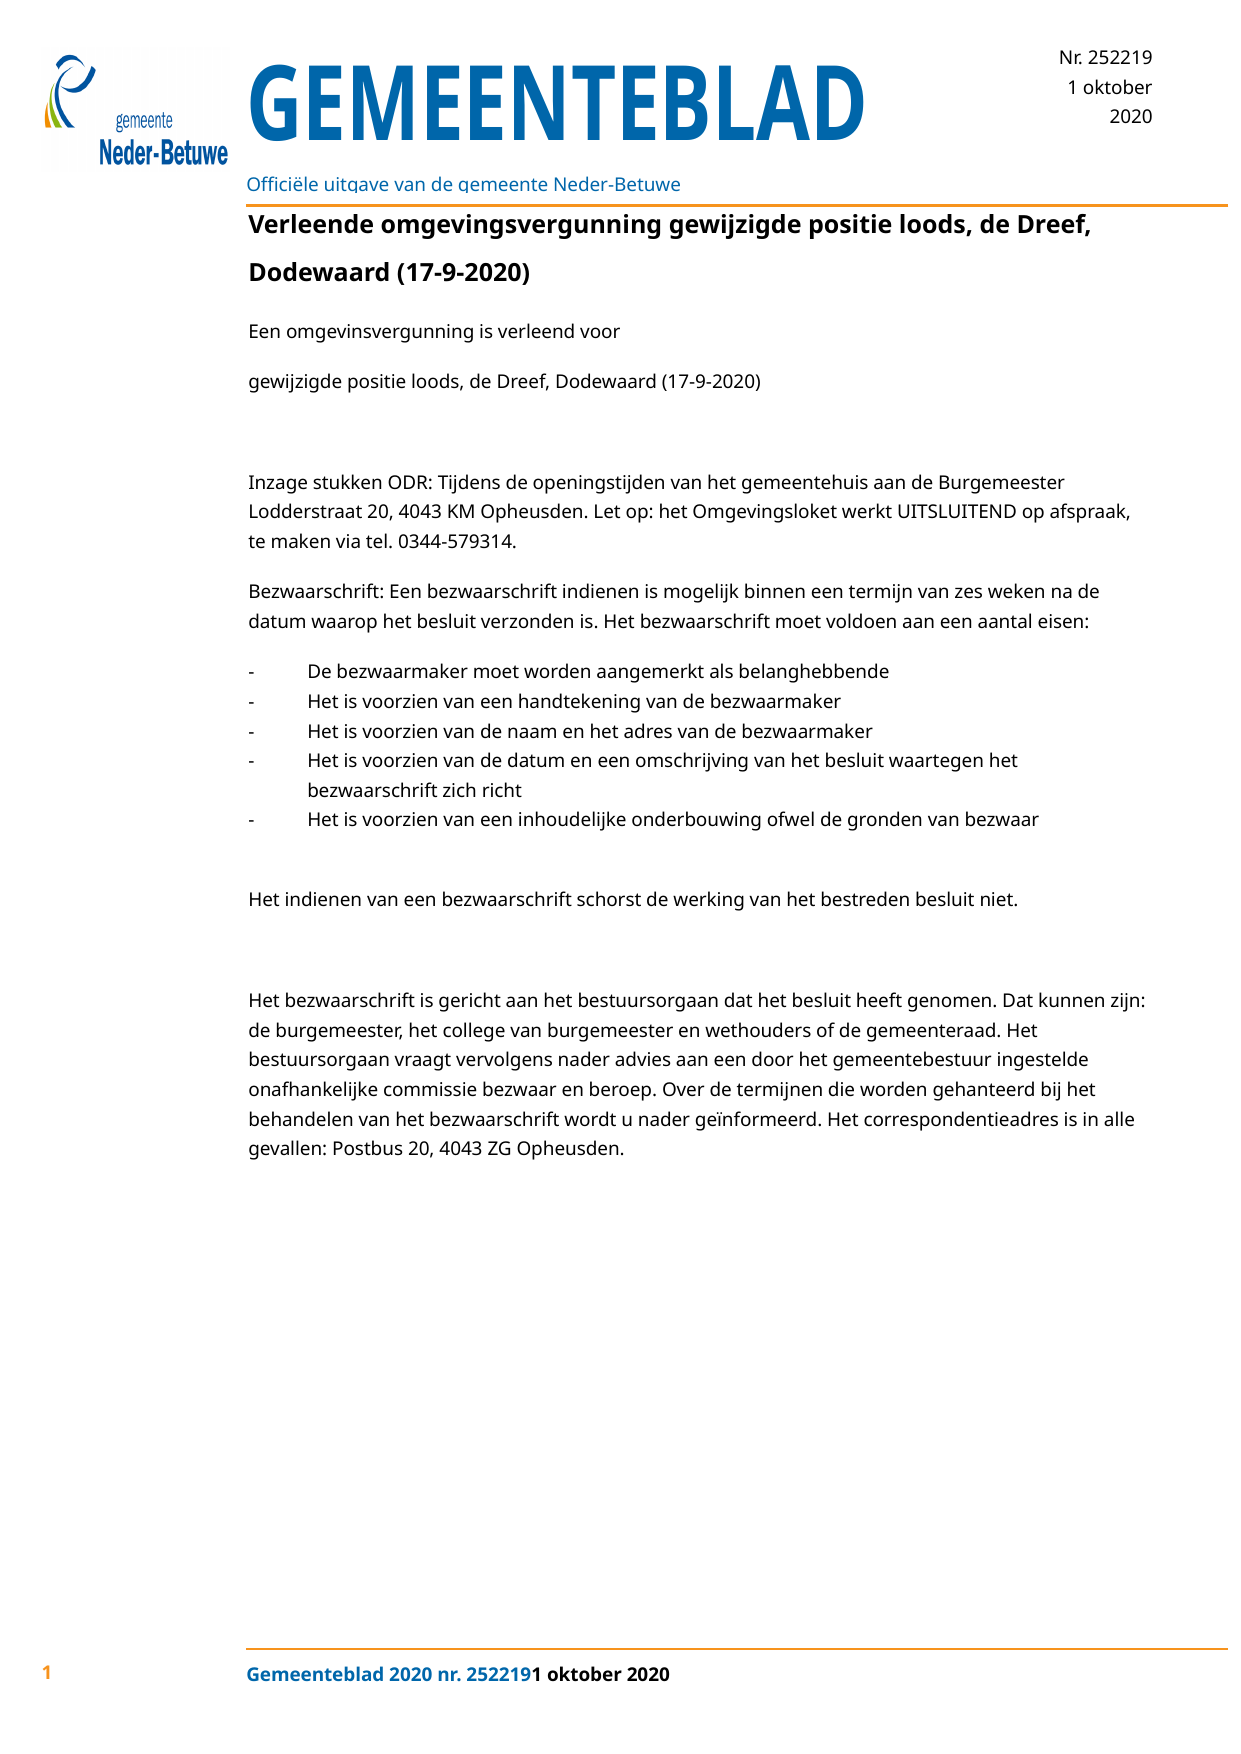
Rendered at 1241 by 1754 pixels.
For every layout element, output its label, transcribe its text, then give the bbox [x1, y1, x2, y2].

text Bezwaarschrift: Een bezwaarschrift indienen is mogelijk binnen een termijn van zes weken na de datum waarop het besluit verzonden is. Het bezwaarschrift moet voldoen aan een aantal eisen: [248, 579, 1152, 634]
list Het is voorzien van een handtekening van de bezwaarmaker [248, 688, 1152, 714]
list De bezwaarmaker moet worden aangemerkt als belanghebbende [248, 659, 1152, 684]
list Het is voorzien van de datum en een omschrijving van het besluit waartegen het bezwaarschrift zich richt [248, 747, 1152, 803]
text Inzage stukken ODR: Tijdens de openingstijden van het gemeentehuis aan de Burgemeester Lodderstraat 20, 4043 KM Opheusden. Let op: het Omgevingsloket werkt UITSLUITEND op afspraak, te maken via tel. 0344-579314. [248, 469, 1152, 554]
text gewijzigde positie loods, de Dreef, Dodewaard (17-9-2020) [248, 368, 1152, 394]
text Verleende omgevingsvergunning gewijzigde positie loods, de Dreef, Dodewaard (17-9-2020) [248, 207, 1152, 288]
list Het is voorzien van de naam en het adres van de bezwaarmaker [248, 718, 1152, 744]
text Het bezwaarschrift is gericht aan het bestuursorgaan dat het besluit heeft genomen. Dat kunnen zijn: de burgemeester, het college van burgemeester en wethouders of de gemeenteraad. Het bestuursorgaan vraagt vervolgens nader advies aan een door het gemeentebestuur ingestelde onafhankelijke commissie bezwaar en beroep. Over de termijnen die worden gehanteerd bij het behandelen van het bezwaarschrift wordt u nader geïnformeerd. Het correspondentieadres is in alle gevallen: Postbus 20, 4043 ZG Opheusden. [248, 987, 1152, 1161]
text Een omgevinsvergunning is verleend voor [248, 318, 1152, 344]
text Het indienen van een bezwaarschrift schorst de werking van het bestreden besluit niet. [248, 887, 1152, 912]
picture [41, 47, 231, 172]
list Het is voorzien van een inhoudelijke onderbouwing ofwel de gronden van bezwaar [248, 807, 1152, 832]
